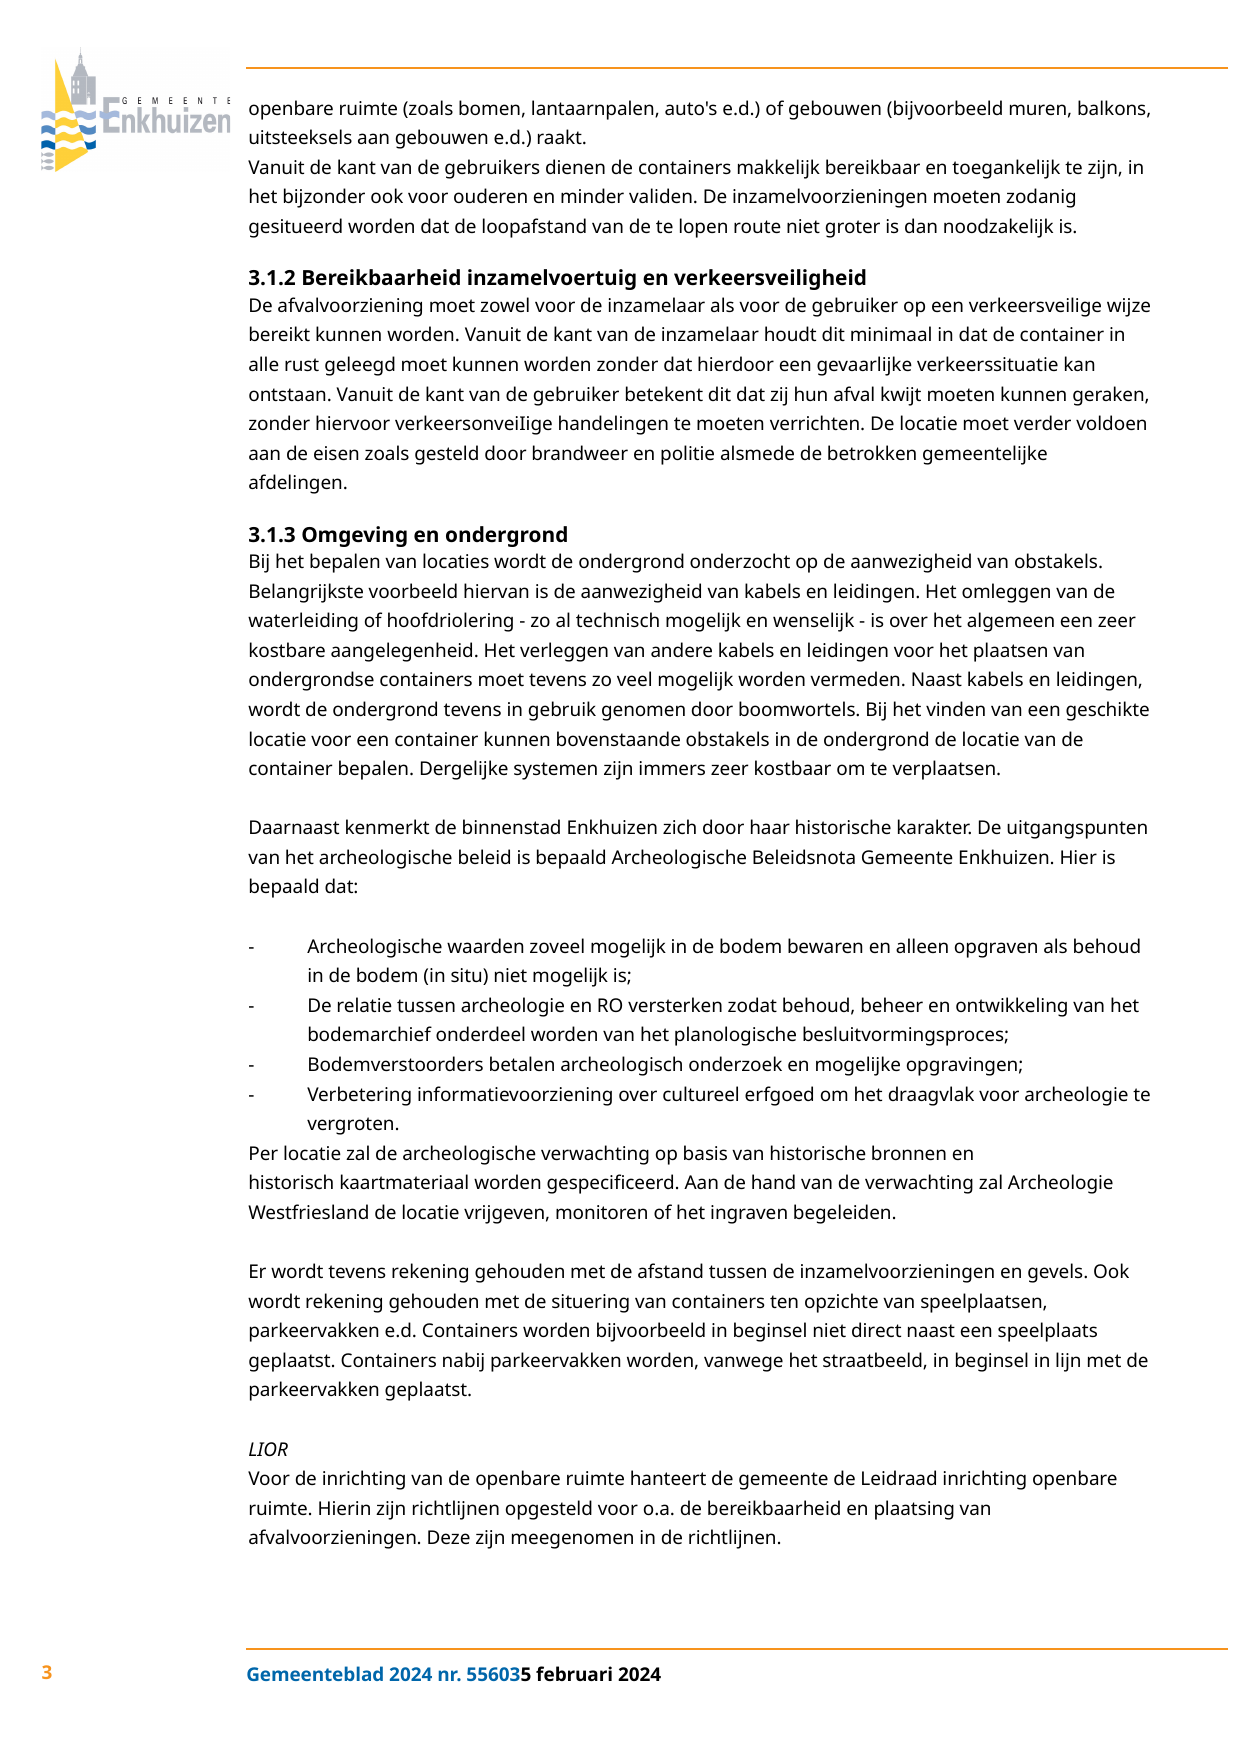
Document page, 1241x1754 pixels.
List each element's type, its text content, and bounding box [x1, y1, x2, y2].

picture [41, 47, 231, 172]
text openbare ruimte (zoals bomen, lantaarnpalen, auto's e.d.) of gebouwen (bijvoorbeeld muren, balkons, uitsteeksels aan gebouwen e.d.) raakt. [248, 95, 1152, 150]
text Vanuit de kant van de gebruikers dienen de containers makkelijk bereikbaar en toegankelijk te zijn, in het bijzonder ook voor ouderen en minder validen. De inzamelvoorzieningen moeten zodanig gesitueerd worden dat de loopafstand van de te lopen route niet groter is dan noodzakelijk is. [248, 154, 1152, 239]
list Archeologische waarden zoveel mogelijk in de bodem bewaren en alleen opgraven als behoud in de bodem (in situ) niet mogelijk is; [248, 933, 1152, 988]
text Bij het bepalen van locaties wordt de ondergrond onderzocht op de aanwezigheid van obstakels. Belangrijkste voorbeeld hiervan is de aanwezigheid van kabels en leidingen. Het omleggen van de waterleiding of hoofdriolering - zo al technisch mogelijk en wenselijk - is over het algemeen een zeer kostbare aangelegenheid. Het verleggen van andere kabels en leidingen voor het plaatsen van ondergrondse containers moet tevens zo veel mogelijk worden vermeden. Naast kabels en leidingen, wordt de ondergrond tevens in gebruik genomen door boomwortels. Bij het vinden van een geschikte locatie voor een container kunnen bovenstaande obstakels in de ondergrond de locatie van de container bepalen. Dergelijke systemen zijn immers zeer kostbaar om te verplaatsen. [248, 548, 1152, 781]
text LIOR [248, 1436, 1152, 1462]
text Voor de inrichting van de openbare ruimte hanteert de gemeente de Leidraad inrichting openbare ruimte. Hierin zijn richtlijnen opgesteld voor o.a. de bereikbaarheid en plaatsing van afvalvoorzieningen. Deze zijn meegenomen in de richtlijnen. [248, 1465, 1152, 1550]
text 3.1.3 Omgeving en ondergrond [248, 520, 1152, 548]
text Daarnaast kenmerkt de binnenstad Enkhuizen zich door haar historische karakter. De uitgangspunten van het archeologische beleid is bepaald Archeologische Beleidsnota Gemeente Enkhuizen. Hier is bepaald dat: [248, 814, 1152, 899]
list Verbetering informatievoorziening over cultureel erfgoed om het draagvlak voor archeologie te vergroten. [248, 1081, 1152, 1136]
list Bodemverstoorders betalen archeologisch onderzoek en mogelijke opgravingen; [248, 1051, 1152, 1077]
text historisch kaartmateriaal worden gespecificeerd. Aan de hand van de verwachting zal Archeologie Westfriesland de locatie vrijgeven, monitoren of het ingraven begeleiden. [248, 1169, 1152, 1225]
text 3.1.2 Bereikbaarheid inzamelvoertuig en verkeersveiligheid [248, 263, 1152, 292]
text Per locatie zal de archeologische verwachting op basis van historische bronnen en [248, 1140, 1152, 1166]
text De afvalvoorziening moet zowel voor de inzamelaar als voor de gebruiker op een verkeersveilige wijze bereikt kunnen worden. Vanuit de kant van de inzamelaar houdt dit minimaal in dat de container in alle rust geleegd moet kunnen worden zonder dat hierdoor een gevaarlijke verkeerssituatie kan ontstaan. Vanuit de kant van de gebruiker betekent dit dat zij hun afval kwijt moeten kunnen geraken, zonder hiervoor verkeersonveiIige handelingen te moeten verrichten. De locatie moet verder voldoen aan de eisen zoals gesteld door brandweer en politie alsmede de betrokken gemeentelijke afdelingen. [248, 292, 1152, 495]
text Er wordt tevens rekening gehouden met de afstand tussen de inzamelvoorzieningen en gevels. Ook wordt rekening gehouden met de situering van containers ten opzichte van speelplaatsen, parkeervakken e.d. Containers worden bijvoorbeeld in beginsel niet direct naast een speelplaats geplaatst. Containers nabij parkeervakken worden, vanwege het straatbeeld, in beginsel in lijn met de parkeervakken geplaatst. [248, 1258, 1152, 1402]
list De relatie tussen archeologie en RO versterken zodat behoud, beheer en ontwikkeling van het bodemarchief onderdeel worden van het planologische besluitvormingsproces; [248, 992, 1152, 1047]
